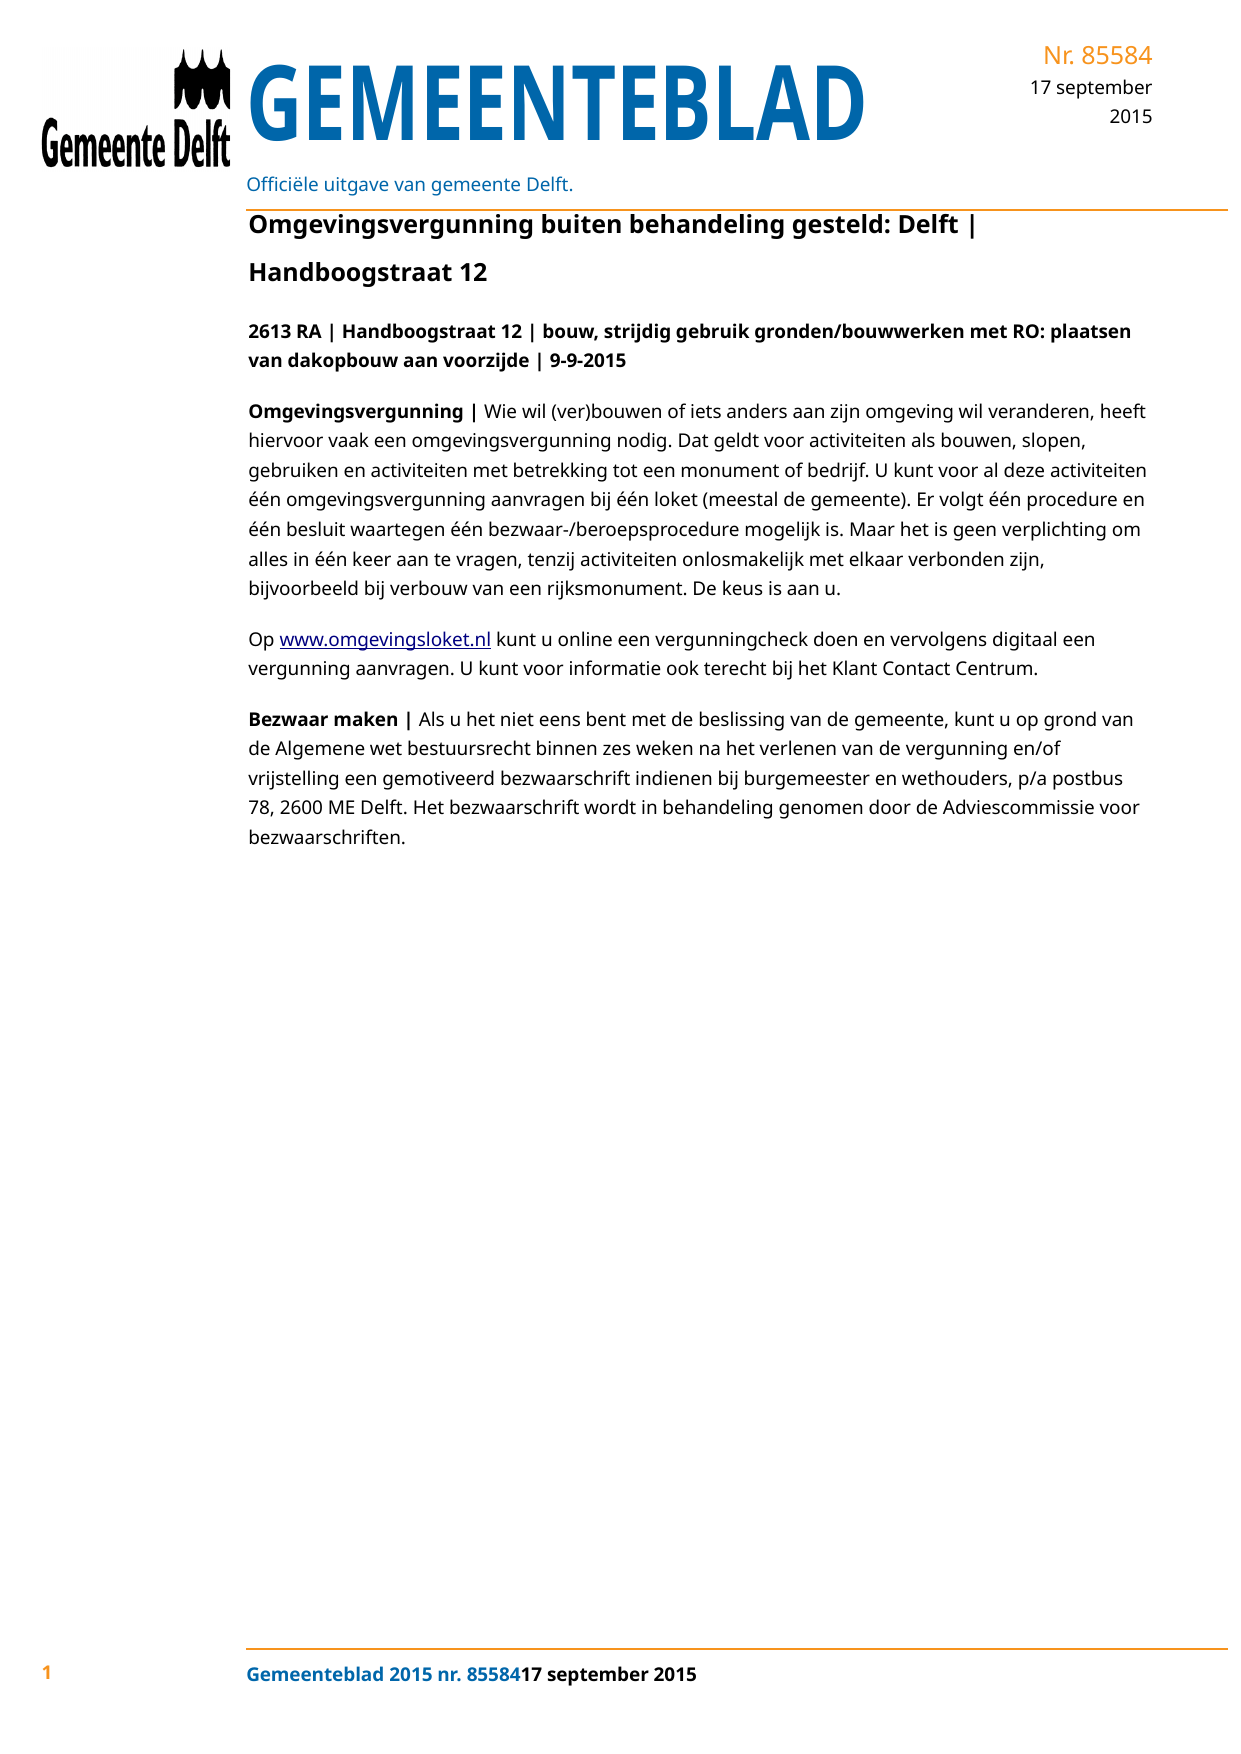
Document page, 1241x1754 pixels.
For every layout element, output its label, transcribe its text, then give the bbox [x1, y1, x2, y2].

picture [41, 47, 231, 172]
text Omgevingsvergunning buiten behandeling gesteld: Delft | Handboogstraat 12 [248, 211, 1152, 288]
text 2613 RA | Handboogstraat 12 | bouw, strijdig gebruik gronden/bouwwerken met RO: plaatsen van dakopbouw aan voorzijde | 9-9-2015 [248, 318, 1152, 373]
text Omgevingsvergunning | Wie wil (ver)bouwen of iets anders aan zijn omgeving wil veranderen, heeft hiervoor vaak een omgevingsvergunning nodig. Dat geldt voor activiteiten als bouwen, slopen, gebruiken en activiteiten met betrekking tot een monument of bedrijf. U kunt voor al deze activiteiten één omgevingsvergunning aanvragen bij één loket (meestal de gemeente). Er volgt één procedure en één besluit waartegen één bezwaar-/beroepsprocedure mogelijk is. Maar het is geen verplichting om alles in één keer aan te vragen, tenzij activiteiten onlosmakelijk met elkaar verbonden zijn, bijvoorbeeld bij verbouw van een rijksmonument. De keus is aan u. [248, 398, 1152, 601]
text Bezwaar maken | Als u het niet eens bent met de beslissing van de gemeente, kunt u op grond van de Algemene wet bestuursrecht binnen zes weken na het verlenen van de vergunning en/of vrijstelling een gemotiveerd bezwaarschrift indienen bij burgemeester en wethouders, p/a postbus 78, 2600 ME Delft. Het bezwaarschrift wordt in behandeling genomen door de Adviescommissie voor bezwaarschriften. [248, 706, 1152, 850]
text Op www.omgevingsloket.nl kunt u online een vergunningcheck doen en vervolgens digitaal een vergunning aanvragen. U kunt voor informatie ook terecht bij het Klant Contact Centrum. [248, 626, 1152, 681]
